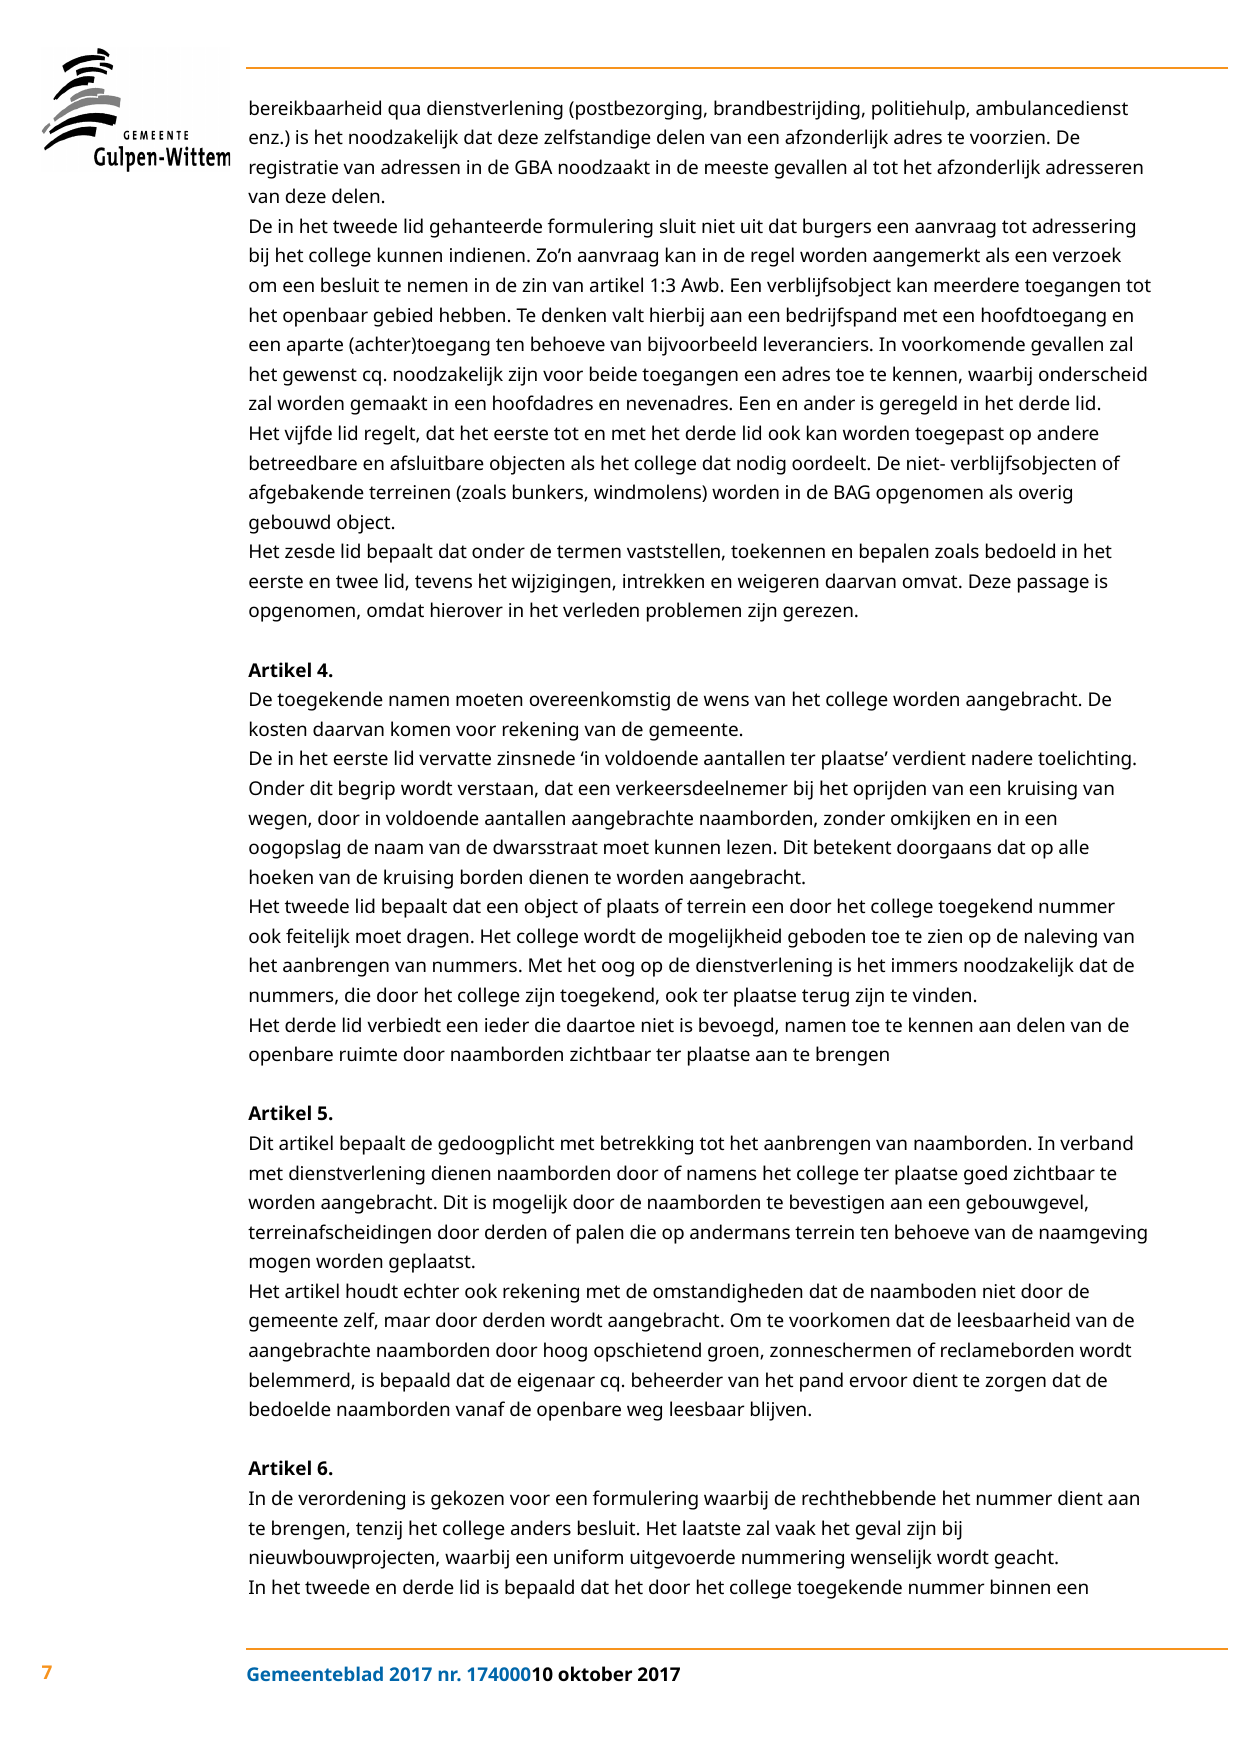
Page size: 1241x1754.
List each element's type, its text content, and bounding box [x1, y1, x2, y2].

text Artikel 4. [248, 657, 1152, 683]
text De toegekende namen moeten overeenkomstig de wens van het college worden aangebracht. De kosten daarvan komen voor rekening van de gemeente. [248, 686, 1152, 742]
text Het derde lid verbiedt een ieder die daartoe niet is bevoegd, namen toe te kennen aan delen van de openbare ruimte door naamborden zichtbaar ter plaatse aan te brengen [248, 1012, 1152, 1067]
text De in het tweede lid gehanteerde formulering sluit niet uit dat burgers een aanvraag tot adressering bij het college kunnen indienen. Zo’n aanvraag kan in de regel worden aangemerkt als een verzoek om een besluit te nemen in de zin van artikel 1:3 Awb. Een verblijfsobject kan meerdere toegangen tot het openbaar gebied hebben. Te denken valt hierbij aan een bedrijfspand met een hoofdtoegang en een aparte (achter)toegang ten behoeve van bijvoorbeeld leveranciers. In voorkomende gevallen zal het gewenst cq. noodzakelijk zijn voor beide toegangen een adres toe te kennen, waarbij onderscheid zal worden gemaakt in een hoofdadres en nevenadres. Een en ander is geregeld in het derde lid. [248, 213, 1152, 416]
text Het zesde lid bepaalt dat onder de termen vaststellen, toekennen en bepalen zoals bedoeld in het eerste en twee lid, tevens het wijzigingen, intrekken en weigeren daarvan omvat. Deze passage is opgenomen, omdat hierover in het verleden problemen zijn gerezen. [248, 538, 1152, 623]
text In het tweede en derde lid is bepaald dat het door het college toegekende nummer binnen een [248, 1574, 1152, 1600]
text Artikel 5. [248, 1101, 1152, 1126]
text Dit artikel bepaalt de gedoogplicht met betrekking tot het aanbrengen van naamborden. In verband met dienstverlening dienen naamborden door of namens het college ter plaatse goed zichtbaar te worden aangebracht. Dit is mogelijk door de naamborden te bevestigen aan een gebouwgevel, terreinafscheidingen door derden of palen die op andermans terrein ten behoeve van de naamgeving mogen worden geplaatst. [248, 1130, 1152, 1274]
text Artikel 6. [248, 1456, 1152, 1481]
text In de verordening is gekozen voor een formulering waarbij de rechthebbende het nummer dient aan te brengen, tenzij het college anders besluit. Het laatste zal vaak het geval zijn bij nieuwbouwprojecten, waarbij een uniform uitgevoerde nummering wenselijk wordt geacht. [248, 1485, 1152, 1570]
text bereikbaarheid qua dienstverlening (postbezorging, brandbestrijding, politiehulp, ambulancedienst enz.) is het noodzakelijk dat deze zelfstandige delen van een afzonderlijk adres te voorzien. De registratie van adressen in de GBA noodzaakt in de meeste gevallen al tot het afzonderlijk adresseren van deze delen. [248, 95, 1152, 209]
text Het tweede lid bepaalt dat een object of plaats of terrein een door het college toegekend nummer ook feitelijk moet dragen. Het college wordt de mogelijkheid geboden toe te zien op de naleving van het aanbrengen van nummers. Met het oog op de dienstverlening is het immers noodzakelijk dat de nummers, die door het college zijn toegekend, ook ter plaatse terug zijn te vinden. [248, 893, 1152, 1008]
text Het vijfde lid regelt, dat het eerste tot en met het derde lid ook kan worden toegepast op andere betreedbare en afsluitbare objecten als het college dat nodig oordeelt. De niet- verblijfsobjecten of afgebakende terreinen (zoals bunkers, windmolens) worden in de BAG opgenomen als overig gebouwd object. [248, 420, 1152, 535]
text De in het eerste lid vervatte zinsnede ‘in voldoende aantallen ter plaatse’ verdient nadere toelichting. Onder dit begrip wordt verstaan, dat een verkeersdeelnemer bij het oprijden van een kruising van wegen, door in voldoende aantallen aangebrachte naamborden, zonder omkijken en in een oogopslag de naam van de dwarsstraat moet kunnen lezen. Dit betekent doorgaans dat op alle hoeken van de kruising borden dienen te worden aangebracht. [248, 746, 1152, 890]
picture [41, 47, 231, 172]
text Het artikel houdt echter ook rekening met de omstandigheden dat de naamboden niet door de gemeente zelf, maar door derden wordt aangebracht. Om te voorkomen dat de leesbaarheid van de aangebrachte naamborden door hoog opschietend groen, zonneschermen of reclameborden wordt belemmerd, is bepaald dat de eigenaar cq. beheerder van het pand ervoor dient te zorgen dat de bedoelde naamborden vanaf de openbare weg leesbaar blijven. [248, 1278, 1152, 1422]
